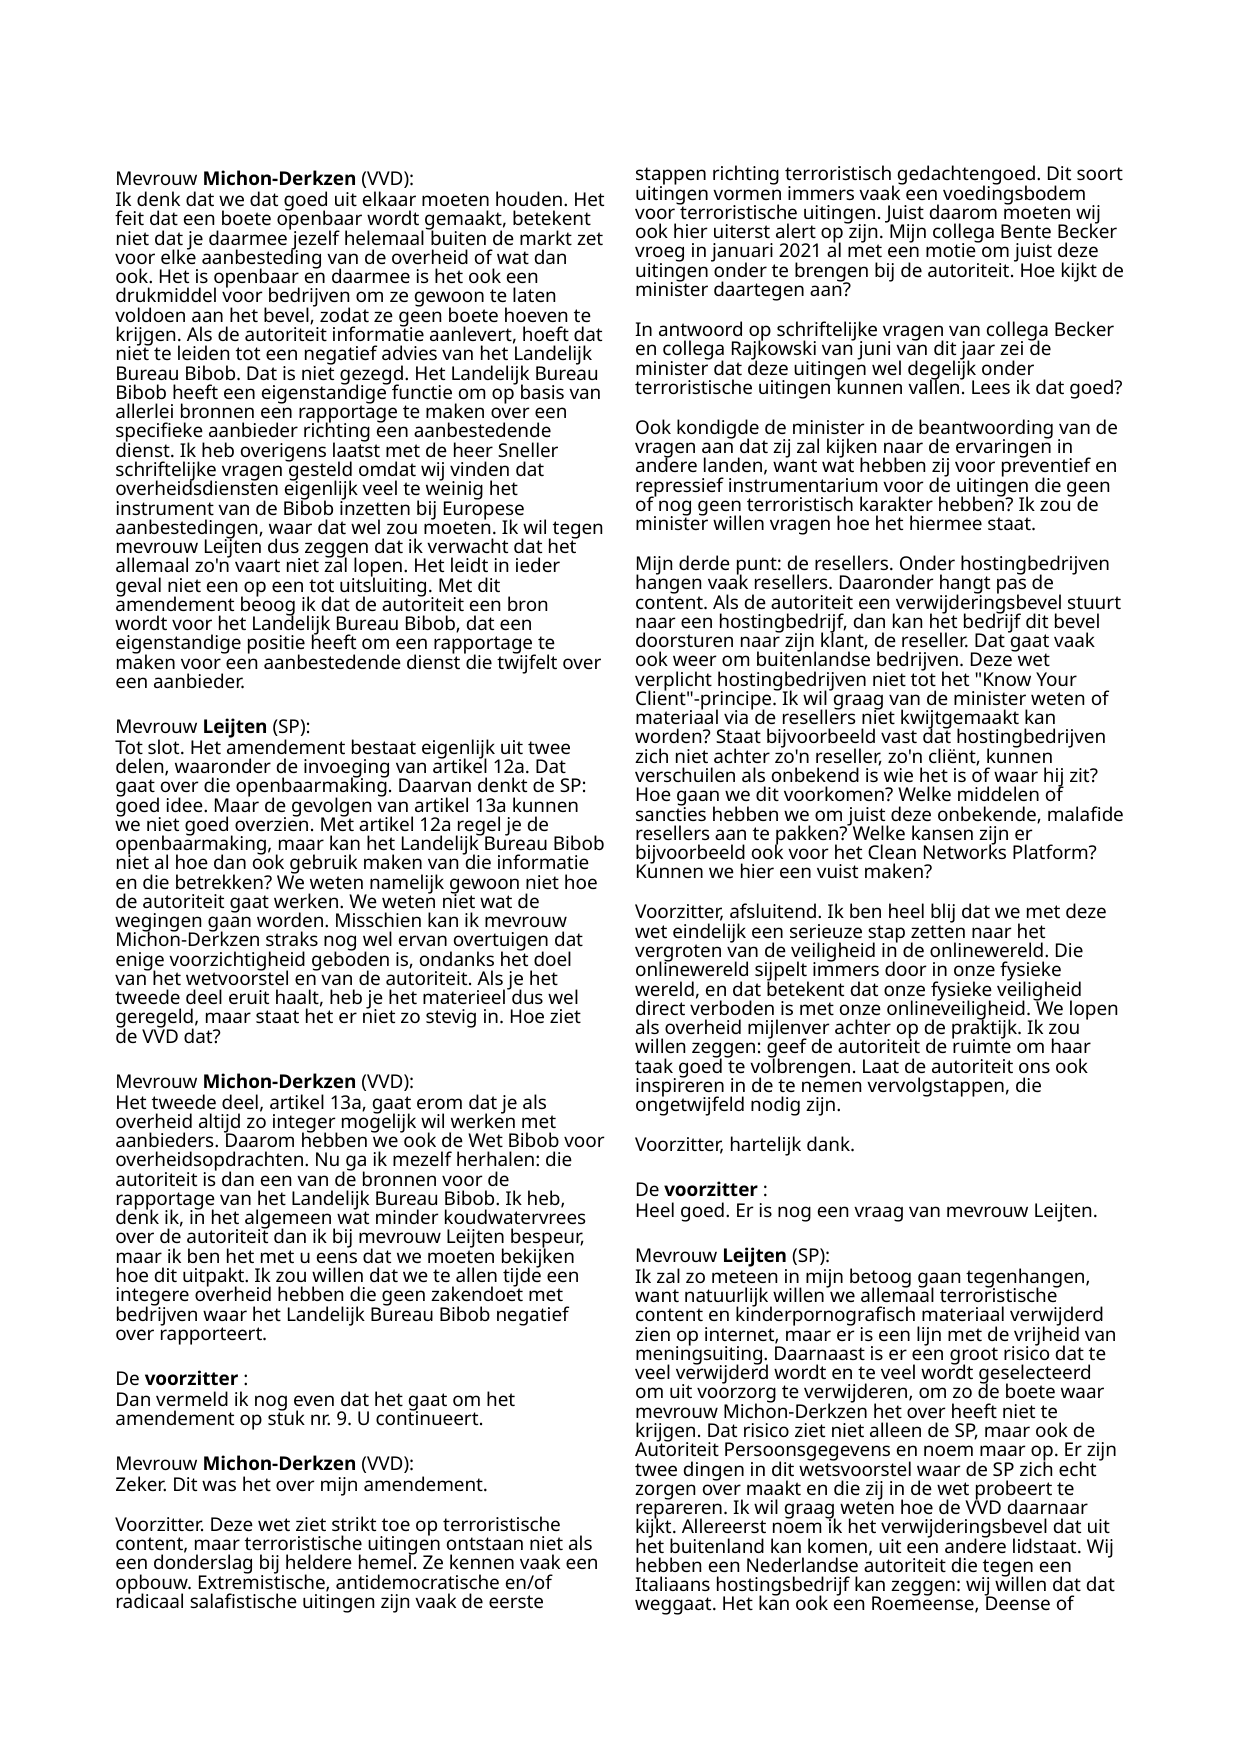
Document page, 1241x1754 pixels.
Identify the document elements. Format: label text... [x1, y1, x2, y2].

text Voorzitter. Deze wet ziet strikt toe op terroristische content, maar terroristische uitingen ontstaan niet als een donderslag bij heldere hemel. Ze kennen vaak een opbouw. Extremistische, antidemocratische en/of radicaal salafistische uitingen zijn vaak de eerste [115, 1516, 605, 1612]
text Mijn derde punt: de resellers. Onder hostingbedrijven hangen vaak resellers. Daaronder hangt pas de content. Als de autoriteit een verwijderingsbevel stuurt naar een hostingbedrijf, dan kan het bedrijf dit bevel doorsturen naar zijn klant, de reseller. Dat gaat vaak ook weer om buitenlandse bedrijven. Deze wet verplicht hostingbedrijven niet tot het "Know Your Client"-principe. Ik wil graag van de minister weten of materiaal via de resellers niet kwijtgemaakt kan worden? Staat bijvoorbeeld vast dat hostingbedrijven zich niet achter zo'n reseller, zo'n cliënt, kunnen verschuilen als onbekend is wie het is of waar hij zit? Hoe gaan we dit voorkomen? Welke middelen of sancties hebben we om juist deze onbekende, malafide resellers aan te pakken? Welke kansen zijn er bijvoorbeeld ook voor het Clean Networks Platform? Kunnen we hier een vuist maken? [635, 555, 1125, 883]
text Zeker. Dit was het over mijn amendement. [115, 1476, 605, 1495]
text Mevrouw Leijten (SP): [635, 1242, 1125, 1268]
text Mevrouw Michon-Derkzen (VVD): [115, 1450, 605, 1476]
text Ook kondigde de minister in de beantwoording van de vragen aan dat zij zal kijken naar de ervaringen in andere landen, want wat hebben zij voor preventief en repressief instrumentarium voor de uitingen die geen of nog geen terroristisch karakter hebben? Ik zou de minister willen vragen hoe het hiermee staat. [635, 419, 1125, 534]
text Ik denk dat we dat goed uit elkaar moeten houden. Het feit dat een boete openbaar wordt gemaakt, betekent niet dat je daarmee jezelf helemaal buiten de markt zet voor elke aanbesteding van de overheid of wat dan ook. Het is openbaar en daarmee is het ook een drukmiddel voor bedrijven om ze gewoon te laten voldoen aan het bevel, zodat ze geen boete hoeven te krijgen. Als de autoriteit informatie aanlevert, hoeft dat niet te leiden tot een negatief advies van het Landelijk Bureau Bibob. Dat is niet gezegd. Het Landelijk Bureau Bibob heeft een eigenstandige functie om op basis van allerlei bronnen een rapportage te maken over een specifieke aanbieder richting een aanbestedende dienst. Ik heb overigens laatst met de heer Sneller schriftelijke vragen gesteld omdat wij vinden dat overheidsdiensten eigenlijk veel te weinig het instrument van de Bibob inzetten bij Europese aanbestedingen, waar dat wel zou moeten. Ik wil tegen mevrouw Leijten dus zeggen dat ik verwacht dat het allemaal zo'n vaart niet zal lopen. Het leidt in ieder geval niet een op een tot uitsluiting. Met dit amendement beoog ik dat de autoriteit een bron wordt voor het Landelijk Bureau Bibob, dat een eigenstandige positie heeft om een rapportage te maken voor een aanbestedende dienst die twijfelt over een aanbieder. [115, 191, 605, 692]
text Voorzitter, hartelijk dank. [635, 1136, 1125, 1155]
text Mevrouw Michon-Derkzen (VVD): [115, 165, 605, 191]
text Ik zal zo meteen in mijn betoog gaan tegenhangen, want natuurlijk willen we allemaal terroristische content en kinderpornografisch materiaal verwijderd zien op internet, maar er is een lijn met de vrijheid van meningsuiting. Daarnaast is er een groot risico dat te veel verwijderd wordt en te veel wordt geselecteerd om uit voorzorg te verwijderen, om zo de boete waar mevrouw Michon-Derkzen het over heeft niet te krijgen. Dat risico ziet niet alleen de SP, maar ook de Autoriteit Persoonsgegevens en noem maar op. Er zijn twee dingen in dit wetsvoorstel waar de SP zich echt zorgen over maakt en die zij in de wet probeert te repareren. Ik wil graag weten hoe de VVD daarnaar kijkt. Allereerst noem ik het verwijderingsbevel dat uit het buitenland kan komen, uit een andere lidstaat. Wij hebben een Nederlandse autoriteit die tegen een Italiaans hostingsbedrijf kan zeggen: wij willen dat dat weggaat. Het kan ook een Roemeense, Deense of [635, 1268, 1125, 1615]
text De voorzitter : [115, 1365, 605, 1391]
text Dan vermeld ik nog even dat het gaat om het amendement op stuk nr. 9. U continueert. [115, 1391, 605, 1429]
text Mevrouw Michon-Derkzen (VVD): [115, 1068, 605, 1094]
text Voorzitter, afsluitend. Ik ben heel blij dat we met deze wet eindelijk een serieuze stap zetten naar het vergroten van de veiligheid in de onlinewereld. Die onlinewereld sijpelt immers door in onze fysieke wereld, en dat betekent dat onze fysieke veiligheid direct verboden is met onze onlineveiligheid. We lopen als overheid mijlenver achter op de praktijk. Ik zou willen zeggen: geef de autoriteit de ruimte om haar taak goed te volbrengen. Laat de autoriteit ons ook inspireren in de te nemen vervolgstappen, die ongetwijfeld nodig zijn. [635, 903, 1125, 1115]
text stappen richting terroristisch gedachtengoed. Dit soort uitingen vormen immers vaak een voedingsbodem voor terroristische uitingen. Juist daarom moeten wij ook hier uiterst alert op zijn. Mijn collega Bente Becker vroeg in januari 2021 al met een motie om juist deze uitingen onder te brengen bij de autoriteit. Hoe kijkt de minister daartegen aan? [635, 165, 1125, 300]
text Heel goed. Er is nog een vraag van mevrouw Leijten. [635, 1202, 1125, 1221]
text Het tweede deel, artikel 13a, gaat erom dat je als overheid altijd zo integer mogelijk wil werken met aanbieders. Daarom hebben we ook de Wet Bibob voor overheidsopdrachten. Nu ga ik mezelf herhalen: die autoriteit is dan een van de bronnen voor de rapportage van het Landelijk Bureau Bibob. Ik heb, denk ik, in het algemeen wat minder koudwatervrees over de autoriteit dan ik bij mevrouw Leijten bespeur, maar ik ben het met u eens dat we moeten bekijken hoe dit uitpakt. Ik zou willen dat we te allen tijde een integere overheid hebben die geen zakendoet met bedrijven waar het Landelijk Bureau Bibob negatief over rapporteert. [115, 1094, 605, 1344]
text Tot slot. Het amendement bestaat eigenlijk uit twee delen, waaronder de invoeging van artikel 12a. Dat gaat over die openbaarmaking. Daarvan denkt de SP: goed idee. Maar de gevolgen van artikel 13a kunnen we niet goed overzien. Met artikel 12a regel je de openbaarmaking, maar kan het Landelijk Bureau Bibob niet al hoe dan ook gebruik maken van die informatie en die betrekken? We weten namelijk gewoon niet hoe de autoriteit gaat werken. We weten niet wat de wegingen gaan worden. Misschien kan ik mevrouw Michon-Derkzen straks nog wel ervan overtuigen dat enige voorzichtigheid geboden is, ondanks het doel van het wetvoorstel en van de autoriteit. Als je het tweede deel eruit haalt, heb je het materieel dus wel geregeld, maar staat het er niet zo stevig in. Hoe ziet de VVD dat? [115, 739, 605, 1047]
text Mevrouw Leijten (SP): [115, 713, 605, 739]
text De voorzitter : [635, 1176, 1125, 1202]
text In antwoord op schriftelijke vragen van collega Becker en collega Rajkowski van juni van dit jaar zei de minister dat deze uitingen wel degelijk onder terroristische uitingen kunnen vallen. Lees ik dat goed? [635, 321, 1125, 398]
